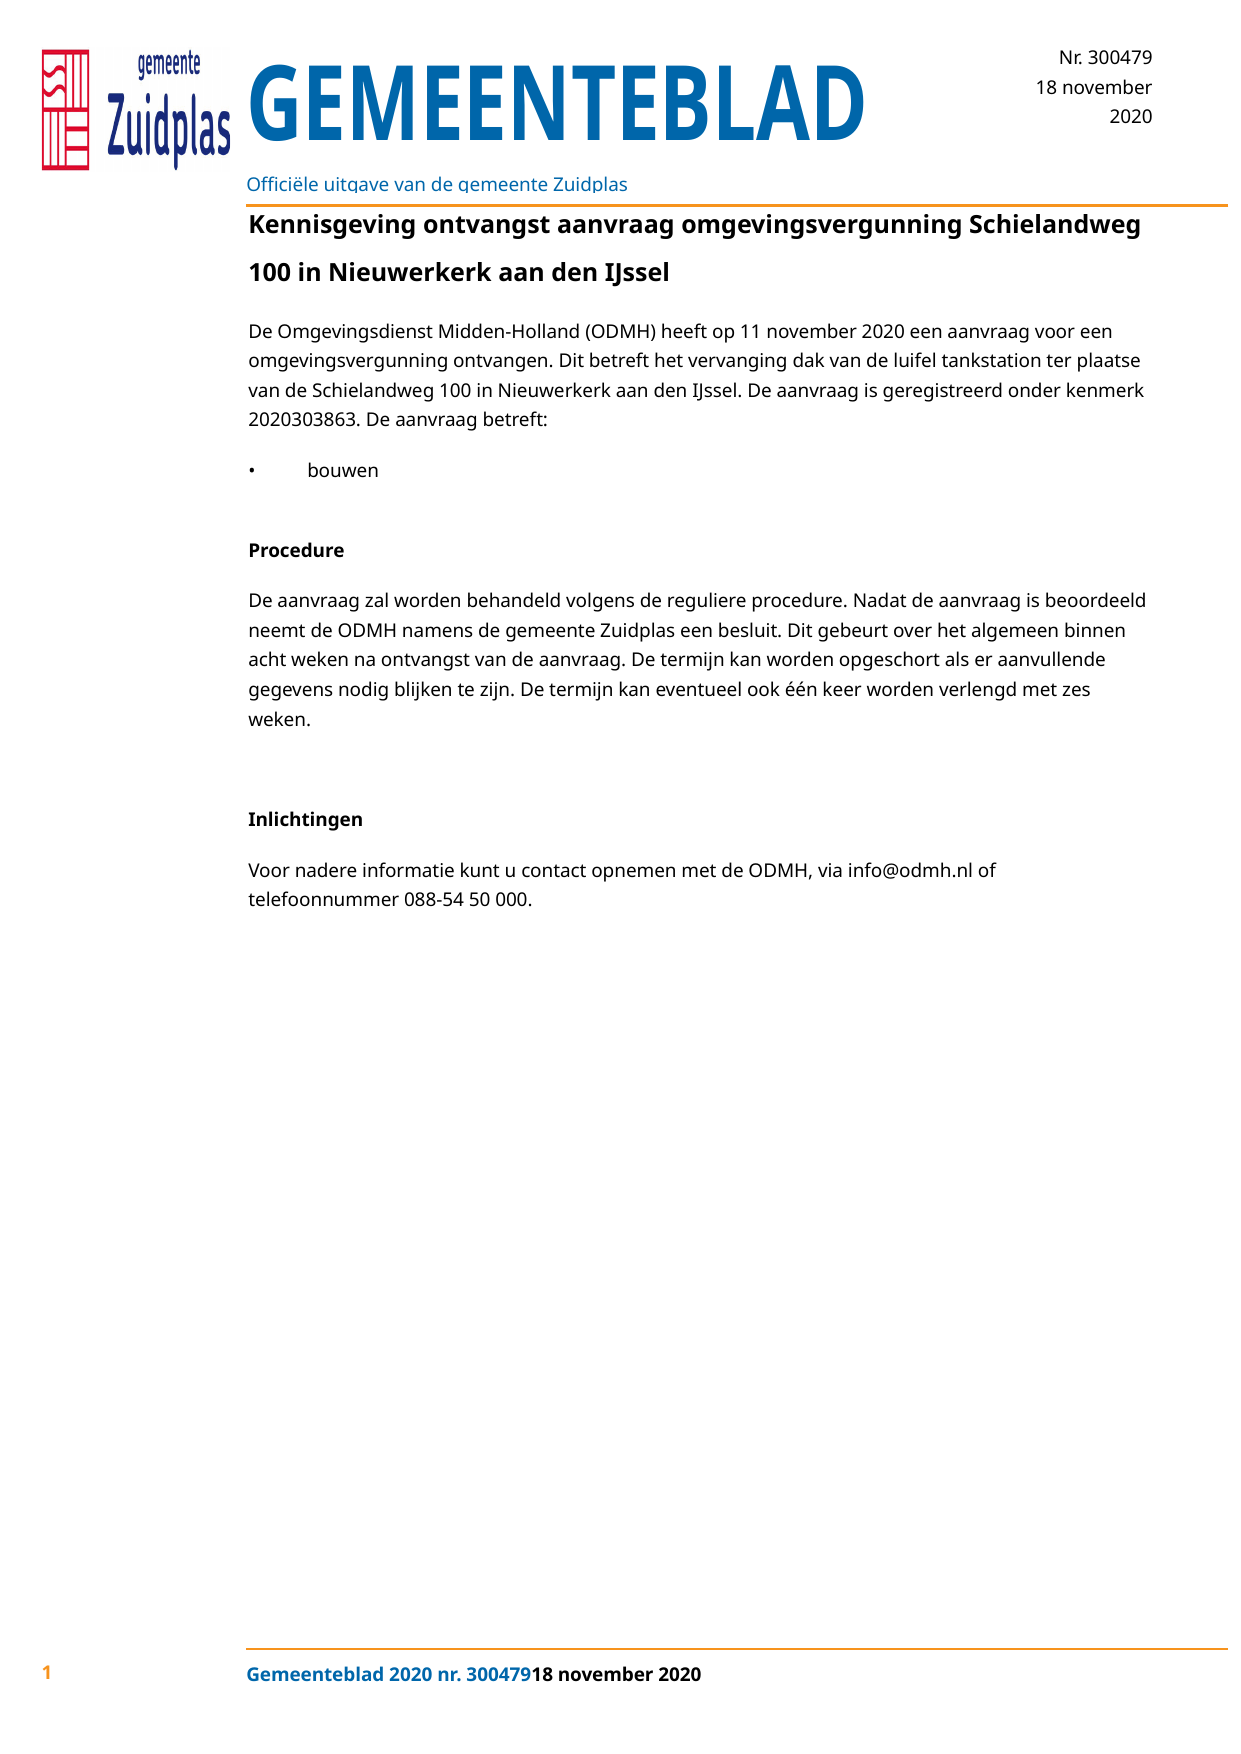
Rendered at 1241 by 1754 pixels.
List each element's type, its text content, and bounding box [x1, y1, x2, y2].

text Inlichtingen [248, 807, 1152, 832]
text De aanvraag zal worden behandeld volgens de reguliere procedure. Nadat de aanvraag is beoordeeld neemt de ODMH namens de gemeente Zuidplas een besluit. Dit gebeurt over het algemeen binnen acht weken na ontvangst van de aanvraag. De termijn kan worden opgeschort als er aanvullende gegevens nodig blijken te zijn. De termijn kan eventueel ook één keer worden verlengd met zes weken. [248, 587, 1152, 732]
text De Omgevingsdienst Midden-Holland (ODMH) heeft op 11 november 2020 een aanvraag voor een omgevingsvergunning ontvangen. Dit betreft het vervanging dak van de luifel tankstation ter plaatse van de Schielandweg 100 in Nieuwerkerk aan den IJssel. De aanvraag is geregistreerd onder kenmerk 2020303863. De aanvraag betreft: [248, 318, 1152, 432]
text Procedure [248, 537, 1152, 563]
list bouwen [248, 457, 1152, 483]
text Kennisgeving ontvangst aanvraag omgevingsvergunning Schielandweg 100 in Nieuwerkerk aan den IJssel [248, 207, 1152, 288]
text Voor nadere informatie kunt u contact opnemen met de ODMH, via info@odmh.nl of telefoonnummer 088-54 50 000. [248, 857, 1152, 912]
picture [41, 47, 231, 172]
